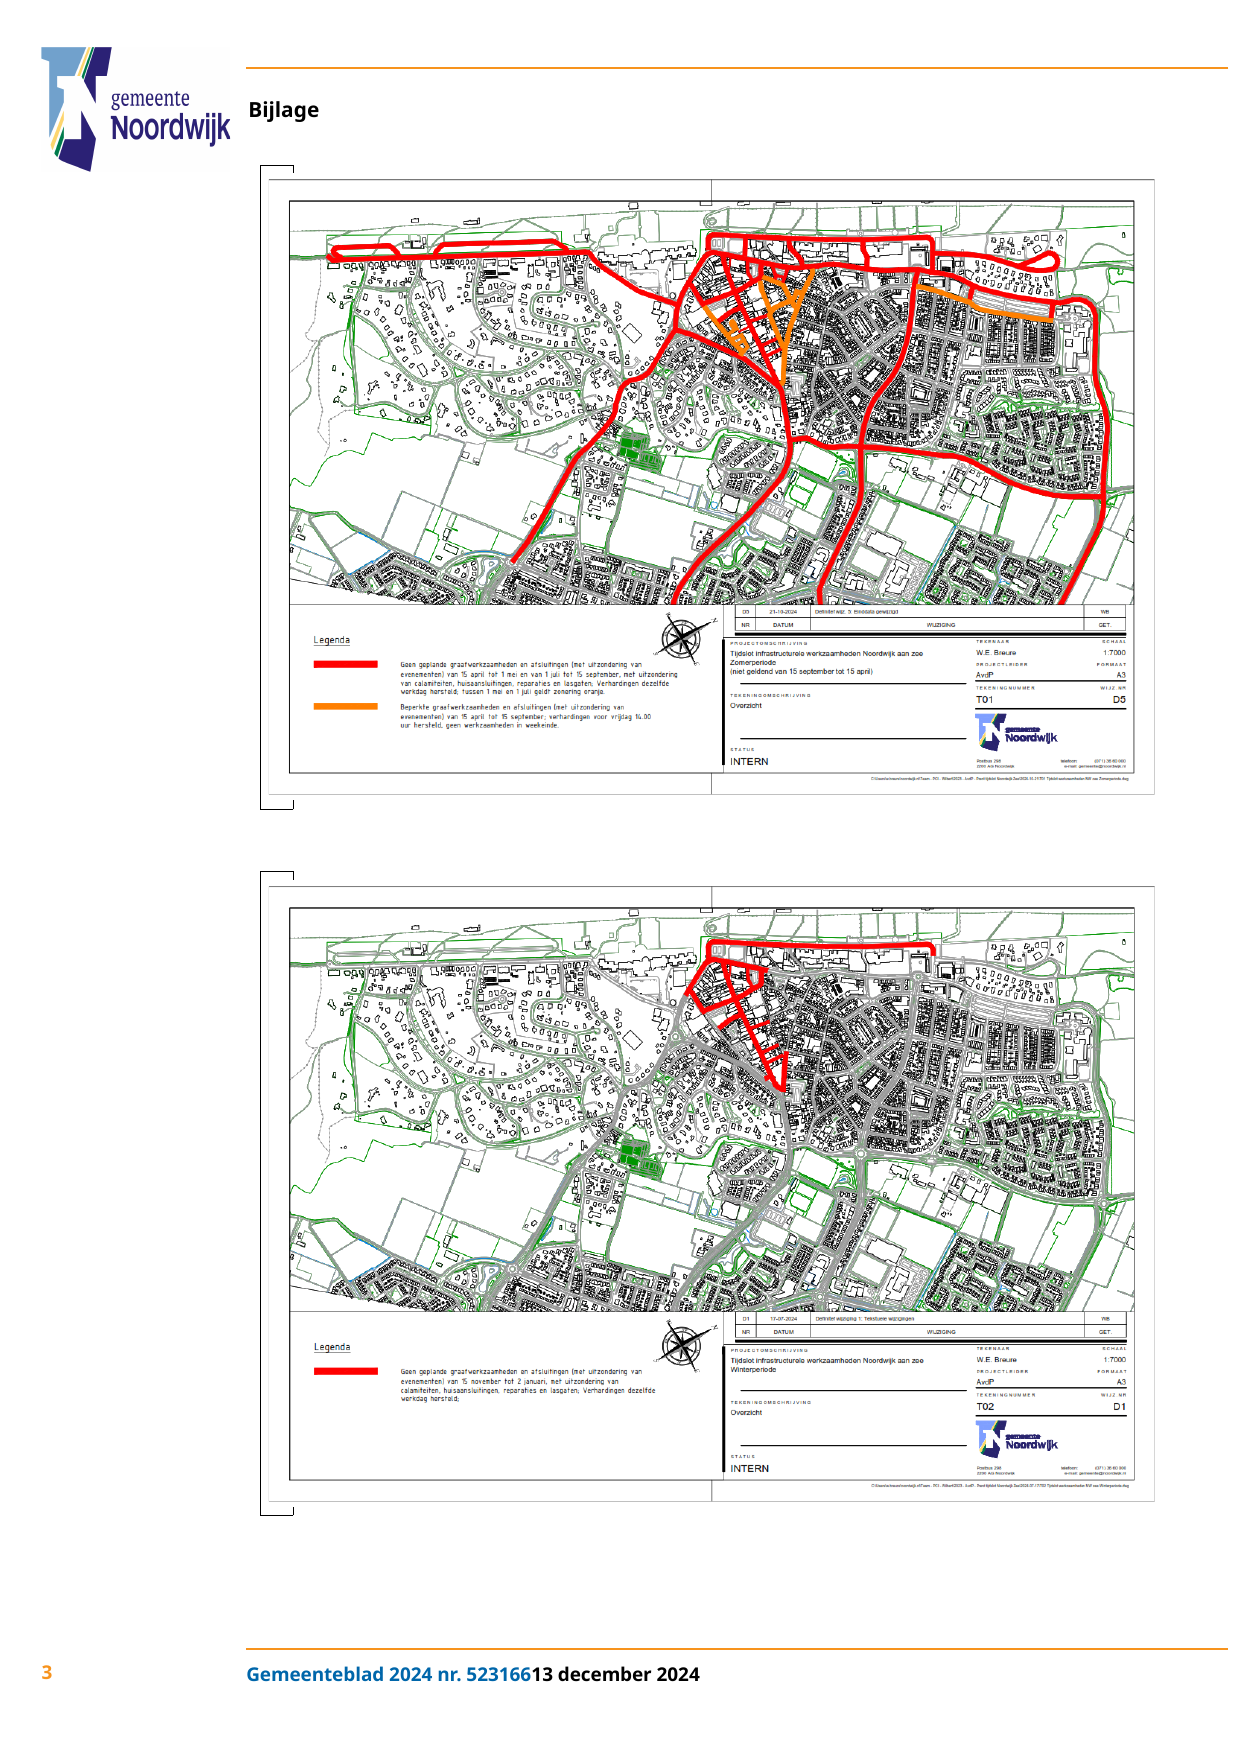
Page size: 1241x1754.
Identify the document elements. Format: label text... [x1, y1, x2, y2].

picture [268, 880, 1155, 1507]
text Bijlage [248, 95, 1152, 123]
picture [268, 173, 1155, 800]
picture [41, 47, 231, 172]
